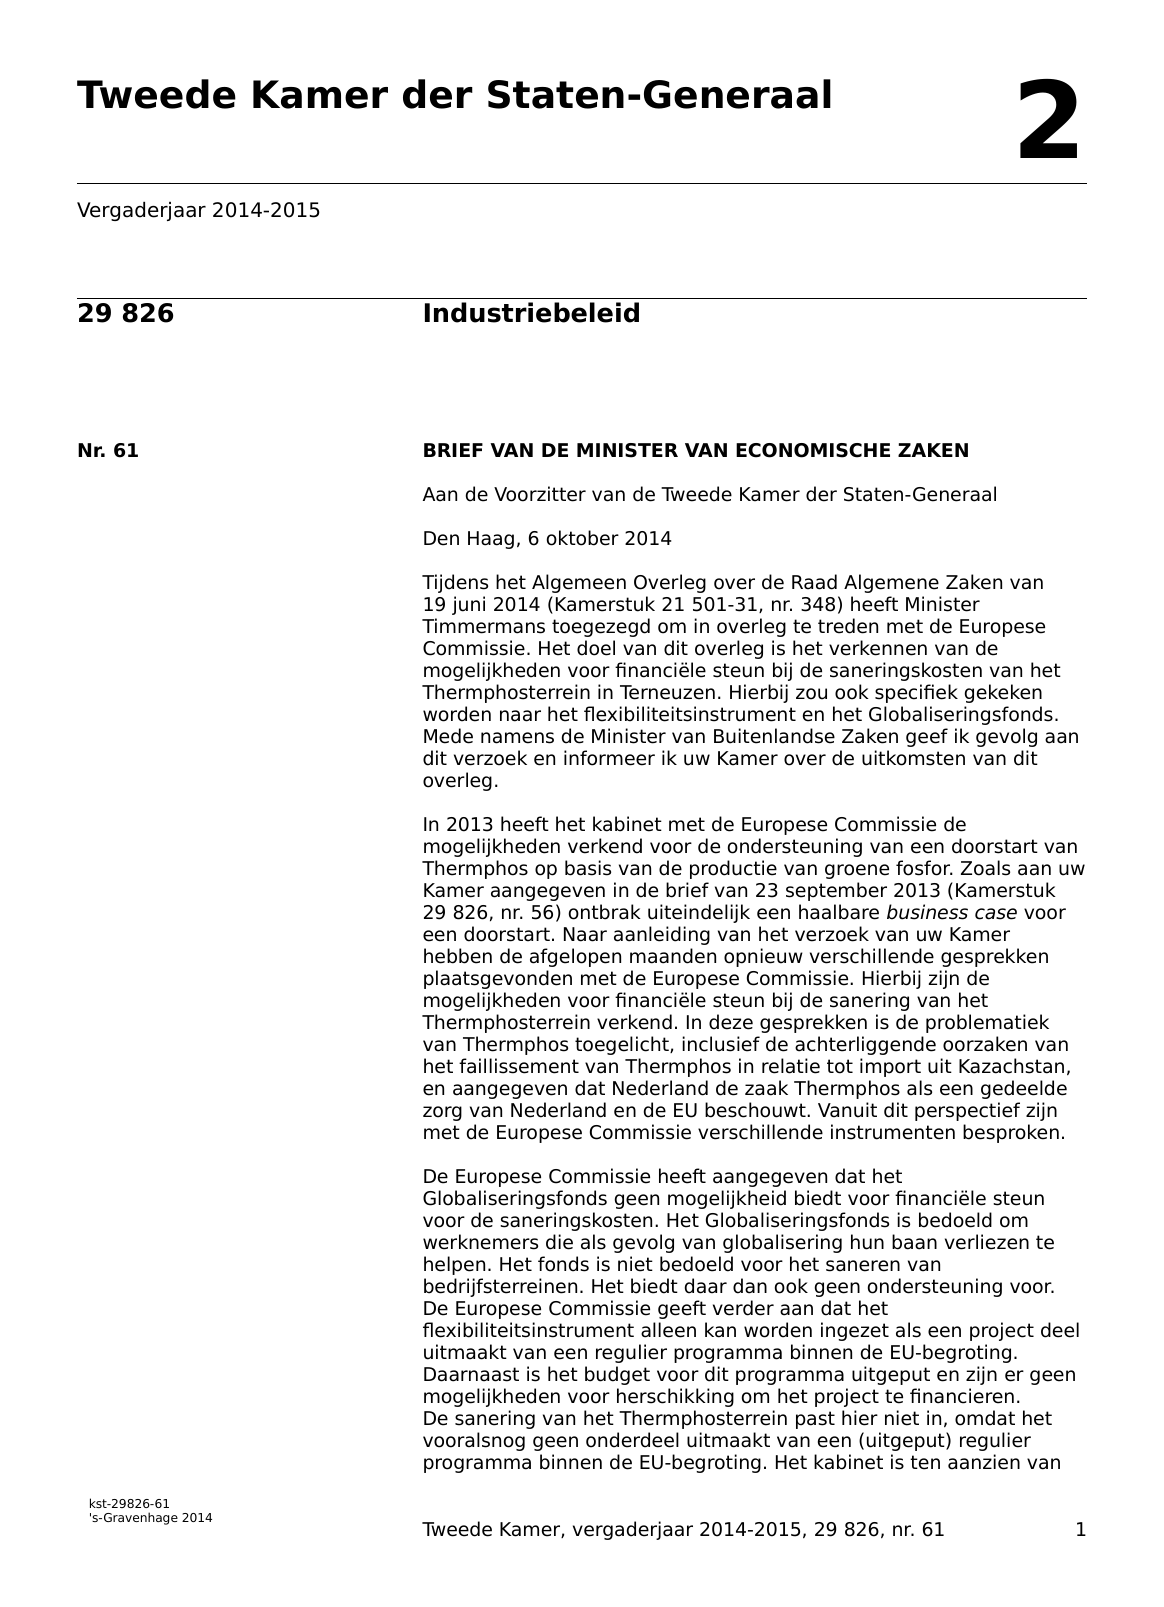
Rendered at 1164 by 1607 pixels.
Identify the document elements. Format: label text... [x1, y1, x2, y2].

text kst-29826-61 [88, 1497, 323, 1511]
text In 2013 heeft het kabinet met de Europese Commissie de mogelijkheden verkend voor de ondersteuning van een doorstart van Thermphos op basis van de productie van groene fosfor. Zoals aan uw Kamer aangegeven in de brief van 23 september 2013 (Kamerstuk 29 826, nr. 56) ontbrak uiteindelijk een haalbare business case voor een doorstart. Naar aanleiding van het verzoek van uw Kamer hebben de afgelopen maanden opnieuw verschillende gesprekken plaatsgevonden met de Europese Commissie. Hierbij zijn de mogelijkheden voor financiële steun bij de sanering van het Thermphosterrein verkend. In deze gesprekken is de problematiek van Thermphos toegelicht, inclusief de achterliggende oorzaken van het faillissement van Thermphos in relatie tot import uit Kazachstan, en aangegeven dat Nederland de zaak Thermphos als een gedeelde zorg van Nederland en de EU beschouwt. Vanuit dit perspectief zijn met de Europese Commissie verschillende instrumenten besproken. [422, 814, 1087, 1144]
text 's-Gravenhage 2014 [88, 1511, 323, 1525]
text Aan de Voorzitter van de Tweede Kamer der Staten-Generaal [422, 484, 1087, 506]
text Tijdens het Algemeen Overleg over de Raad Algemene Zaken van 19 juni 2014 (Kamerstuk 21 501-31, nr. 348) heeft Minister Timmermans toegezegd om in overleg te treden met de Europese Commissie. Het doel van dit overleg is het verkennen van de mogelijkheden voor financiële steun bij de saneringskosten van het Thermphosterrein in Terneuzen. Hierbij zou ook specifiek gekeken worden naar het flexibiliteitsinstrument en het Globaliseringsfonds. Mede namens de Minister van Buitenlandse Zaken geef ik gevolg aan dit verzoek en informeer ik uw Kamer over de uitkomsten van dit overleg. [422, 572, 1087, 792]
subtitle 29 826 Industriebeleid [77, 299, 1087, 329]
text De Europese Commissie heeft aangegeven dat het Globaliseringsfonds geen mogelijkheid biedt voor financiële steun voor de saneringskosten. Het Globaliseringsfonds is bedoeld om werknemers die als gevolg van globalisering hun baan verliezen te helpen. Het fonds is niet bedoeld voor het saneren van bedrijfsterreinen. Het biedt daar dan ook geen ondersteuning voor. De Europese Commissie geeft verder aan dat het flexibiliteitsinstrument alleen kan worden ingezet als een project deel uitmaakt van een regulier programma binnen de EU-begroting. Daarnaast is het budget voor dit programma uitgeput en zijn er geen mogelijkheden voor herschikking om het project te financieren. [422, 1166, 1087, 1408]
subtitle Nr. 61 BRIEF VAN DE MINISTER VAN ECONOMISCHE ZAKEN [77, 440, 1087, 462]
text De sanering van het Thermphosterrein past hier niet in, omdat het vooralsnog geen onderdeel uitmaakt van een (uitgeput) regulier programma binnen de EU-begroting. Het kabinet is ten aanzien van [422, 1408, 1087, 1474]
table_cell Vergaderjaar 2014-2015 [77, 184, 1087, 298]
text Den Haag, 6 oktober 2014 [422, 528, 1087, 550]
table_header 2 [886, 59, 1087, 183]
table_header Tweede Kamer der Staten-Generaal [77, 59, 886, 183]
